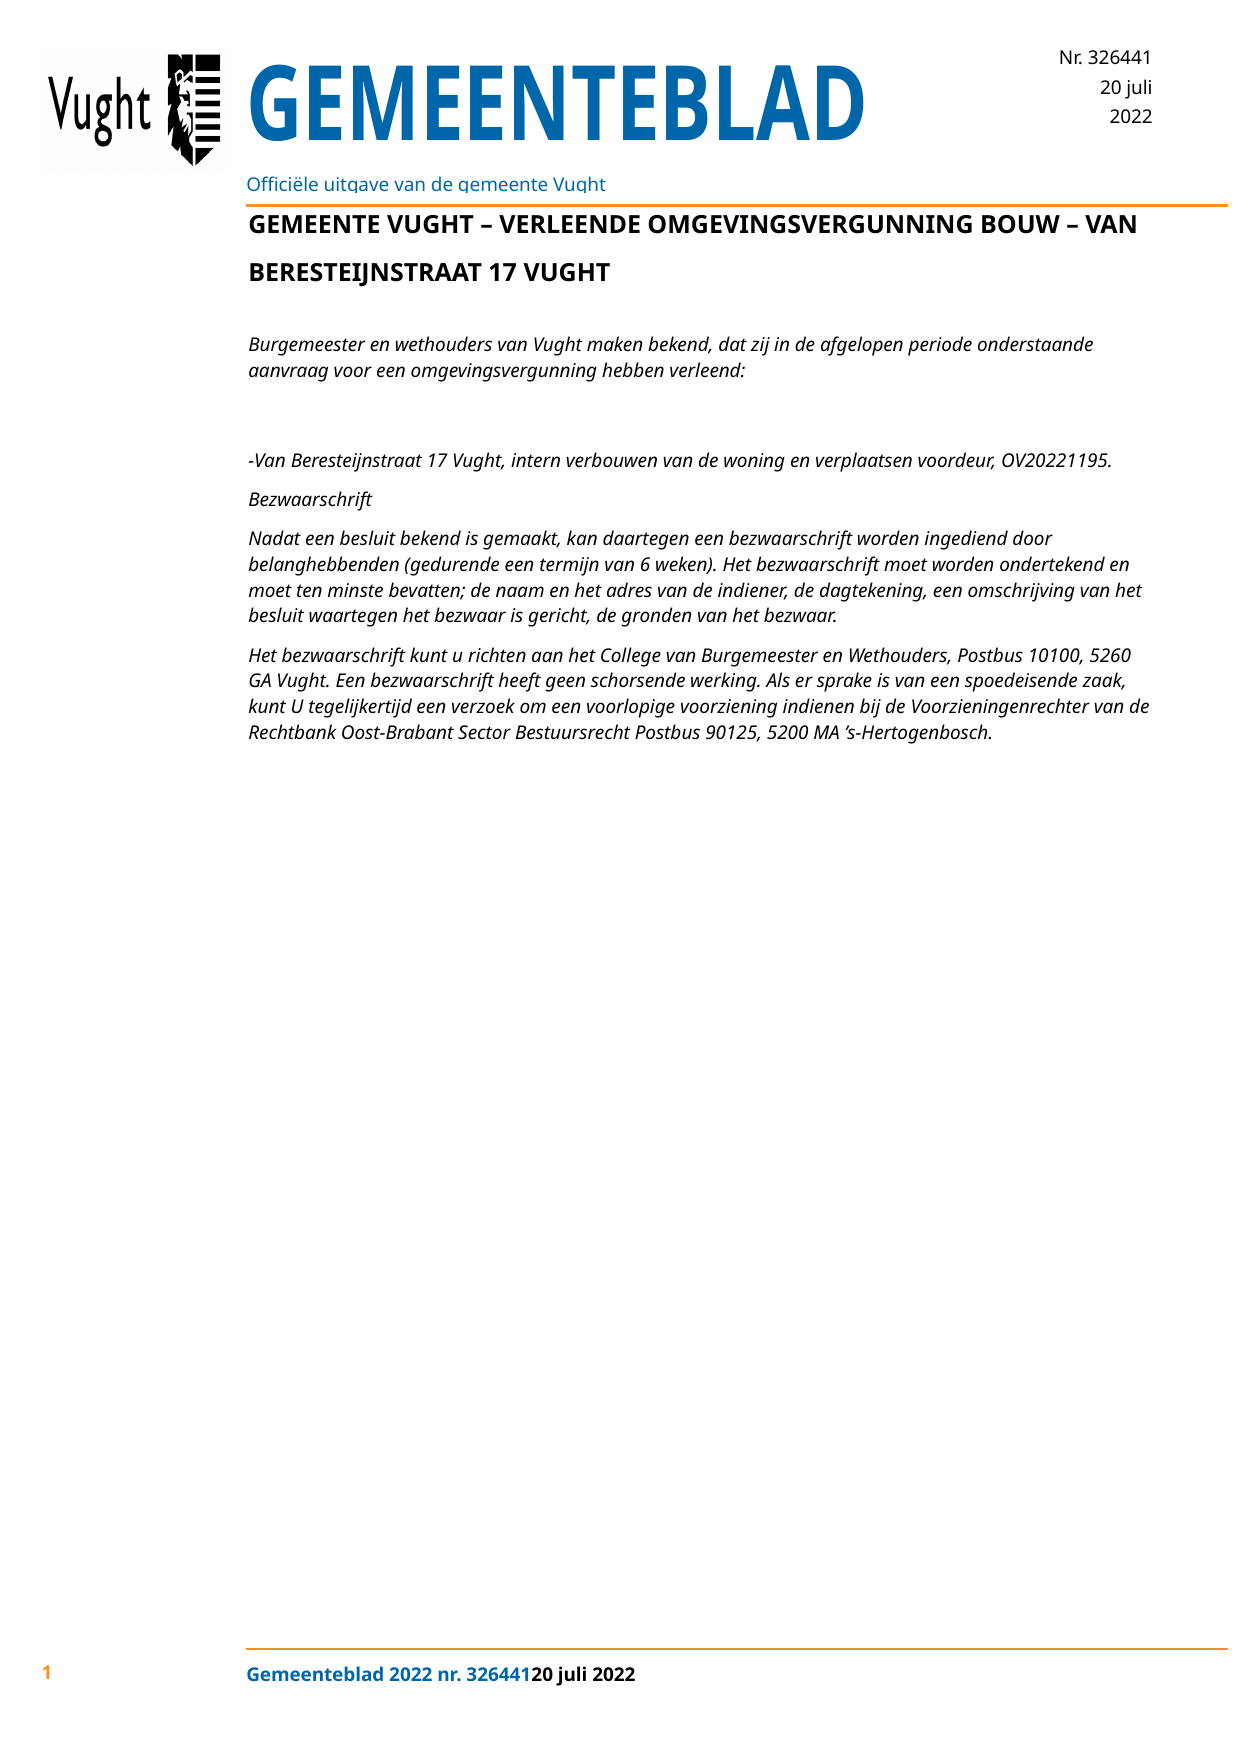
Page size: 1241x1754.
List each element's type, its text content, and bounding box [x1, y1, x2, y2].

text GEMEENTE VUGHT – VERLEENDE OMGEVINGSVERGUNNING BOUW – VAN BERESTEIJNSTRAAT 17 VUGHT [248, 207, 1152, 288]
text Burgemeester en wethouders van Vught maken bekend, dat zij in de afgelopen periode onderstaande aanvraag voor een omgevingsvergunning hebben verleend: [248, 331, 1152, 383]
text Het bezwaarschrift kunt u richten aan het College van Burgemeester en Wethouders, Postbus 10100, 5260 GA Vught. Een bezwaarschrift heeft geen schorsende werking. Als er sprake is van een spoedeisende zaak, kunt U tegelijkertijd een verzoek om een voorlopige voorziening indienen bij de Voorzieningenrechter van de Rechtbank Oost-Brabant Sector Bestuursrecht Postbus 90125, 5200 MA ’s-Hertogenbosch. [248, 642, 1152, 745]
text Bezwaarschrift [248, 486, 1152, 512]
text Nadat een besluit bekend is gemaakt, kan daartegen een bezwaarschrift worden ingediend door belanghebbenden (gedurende een termijn van 6 weken). Het bezwaarschrift moet worden ondertekend en moet ten minste bevatten; de naam en het adres van de indiener, de dagtekening, een omschrijving van het besluit waartegen het bezwaar is gericht, de gronden van het bezwaar. [248, 525, 1152, 628]
text -Van Beresteijnstraat 17 Vught, intern verbouwen van de woning en verplaatsen voordeur, OV20221195. [248, 447, 1152, 473]
picture [41, 47, 231, 172]
